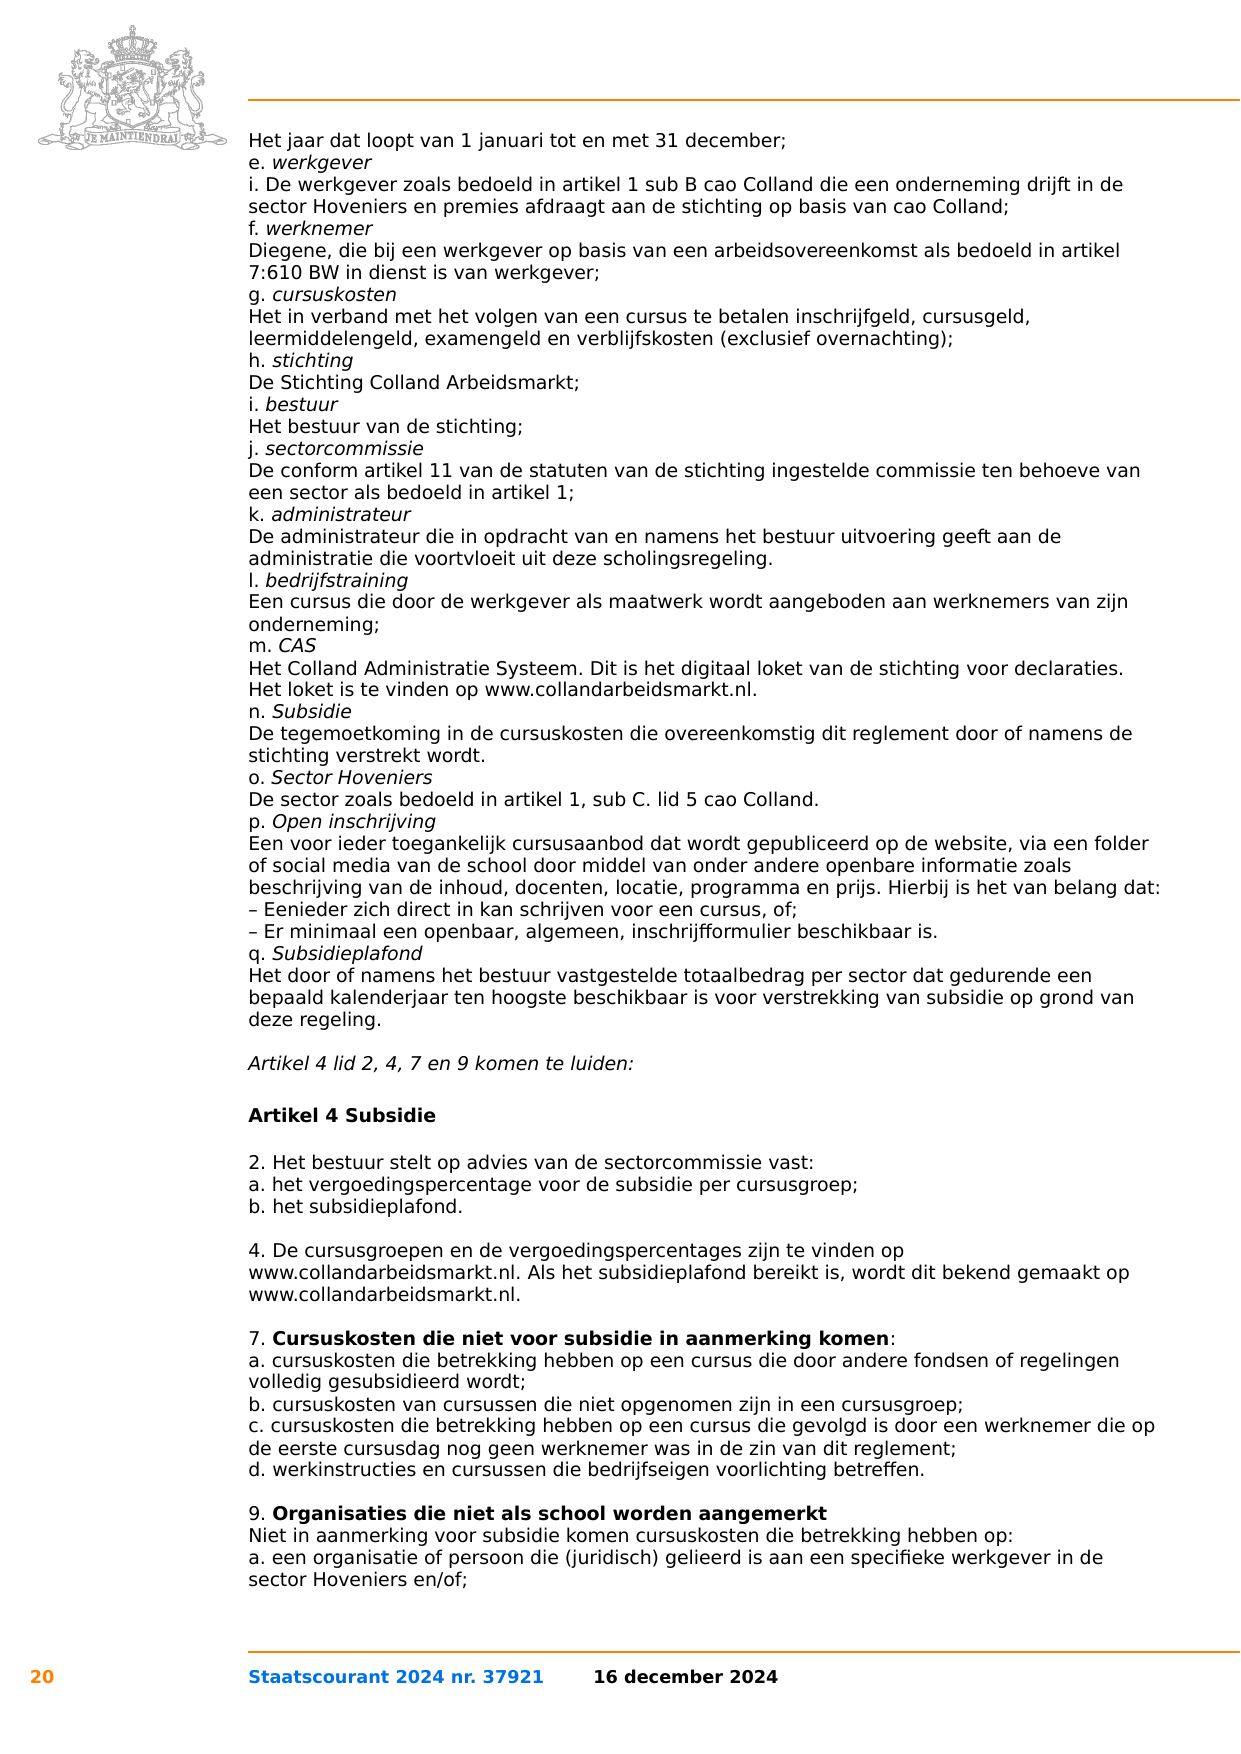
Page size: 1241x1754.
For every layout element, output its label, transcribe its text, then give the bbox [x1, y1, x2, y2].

text q. Subsidieplafond [248, 943, 1163, 965]
text Diegene, die bij een werkgever op basis van een arbeidsovereenkomst als bedoeld in artikel 7:610 BW in dienst is van werkgever; [248, 240, 1163, 284]
text Het door of namens het bestuur vastgestelde totaalbedrag per sector dat gedurende een bepaald kalenderjaar ten hoogste beschikbaar is voor verstrekking van subsidie op grond van deze regeling. [248, 965, 1163, 1031]
picture [38, 25, 227, 150]
text Het in verband met het volgen van een cursus te betalen inschrijfgeld, cursusgeld, leermiddelengeld, examengeld en verblijfskosten (exclusief overnachting); [248, 306, 1163, 350]
text – Eenieder zich direct in kan schrijven voor een cursus, of; [248, 899, 1163, 921]
text m. CAS [248, 635, 1163, 657]
text i. bestuur [248, 394, 1163, 416]
text a. een organisatie of persoon die (juridisch) gelieerd is aan een specifieke werkgever in de sector Hoveniers en/of; [248, 1547, 1163, 1591]
text d. werkinstructies en cursussen die bedrijfseigen voorlichting betreffen. [248, 1459, 1163, 1481]
text Een cursus die door de werkgever als maatwerk wordt aangeboden aan werknemers van zijn onderneming; [248, 591, 1163, 635]
text Het bestuur van de stichting; [248, 416, 1163, 438]
text Een voor ieder toegankelijk cursusaanbod dat wordt gepubliceerd op de website, via een folder of social media van de school door middel van onder andere openbare informatie zoals beschrijving van de inhoud, docenten, locatie, programma en prijs. Hierbij is het van belang dat: [248, 833, 1163, 899]
text b. het subsidieplafond. [248, 1196, 1163, 1218]
text i. De werkgever zoals bedoeld in artikel 1 sub B cao Colland die een onderneming drijft in de sector Hoveniers en premies afdraagt aan de stichting op basis van cao Colland; [248, 174, 1163, 218]
text De Stichting Colland Arbeidsmarkt; [248, 372, 1163, 394]
text De tegemoetkoming in de cursuskosten die overeenkomstig dit reglement door of namens de stichting verstrekt wordt. [248, 723, 1163, 767]
text o. Sector Hoveniers [248, 767, 1163, 789]
text l. bedrijfstraining [248, 569, 1163, 591]
text 9. Organisaties die niet als school worden aangemerkt [248, 1503, 1163, 1525]
text 2. Het bestuur stelt op advies van de sectorcommissie vast: [248, 1152, 1163, 1174]
text h. stichting [248, 350, 1163, 372]
text De conform artikel 11 van de statuten van de stichting ingestelde commissie ten behoeve van een sector als bedoeld in artikel 1; [248, 459, 1163, 503]
text c. cursuskosten die betrekking hebben op een cursus die gevolgd is door een werknemer die op de eerste cursusdag nog geen werknemer was in de zin van dit reglement; [248, 1415, 1163, 1459]
text n. Subsidie [248, 701, 1163, 723]
text 4. De cursusgroepen en de vergoedingspercentages zijn te vinden op www.collandarbeidsmarkt.nl. Als het subsidieplafond bereikt is, wordt dit bekend gemaakt op www.collandarbeidsmarkt.nl. [248, 1240, 1163, 1306]
text De administrateur die in opdracht van en namens het bestuur uitvoering geeft aan de administratie die voortvloeit uit deze scholingsregeling. [248, 526, 1163, 569]
text p. Open inschrijving [248, 811, 1163, 833]
text b. cursuskosten van cursussen die niet opgenomen zijn in een cursusgroep; [248, 1393, 1163, 1415]
text e. werkgever [248, 152, 1163, 174]
text Het jaar dat loopt van 1 januari tot en met 31 december; [248, 130, 1163, 152]
text f. werknemer [248, 218, 1163, 240]
text Het Colland Administratie Systeem. Dit is het digitaal loket van de stichting voor declaraties. Het loket is te vinden op www.collandarbeidsmarkt.nl. [248, 657, 1163, 701]
text – Er minimaal een openbaar, algemeen, inschrijfformulier beschikbaar is. [248, 921, 1163, 943]
text g. cursuskosten [248, 284, 1163, 306]
text a. cursuskosten die betrekking hebben op een cursus die door andere fondsen of regelingen volledig gesubsidieerd wordt; [248, 1349, 1163, 1393]
text Niet in aanmerking voor subsidie komen cursuskosten die betrekking hebben op: [248, 1525, 1163, 1547]
text k. administrateur [248, 503, 1163, 526]
text De sector zoals bedoeld in artikel 1, sub C. lid 5 cao Colland. [248, 789, 1163, 811]
text Artikel 4 lid 2, 4, 7 en 9 komen te luiden: [248, 1053, 1163, 1075]
text a. het vergoedingspercentage voor de subsidie per cursusgroep; [248, 1174, 1163, 1196]
text j. sectorcommissie [248, 438, 1163, 459]
text 7. Cursuskosten die niet voor subsidie in aanmerking komen: [248, 1327, 1163, 1349]
subtitle Artikel 4 Subsidie [248, 1105, 1163, 1127]
